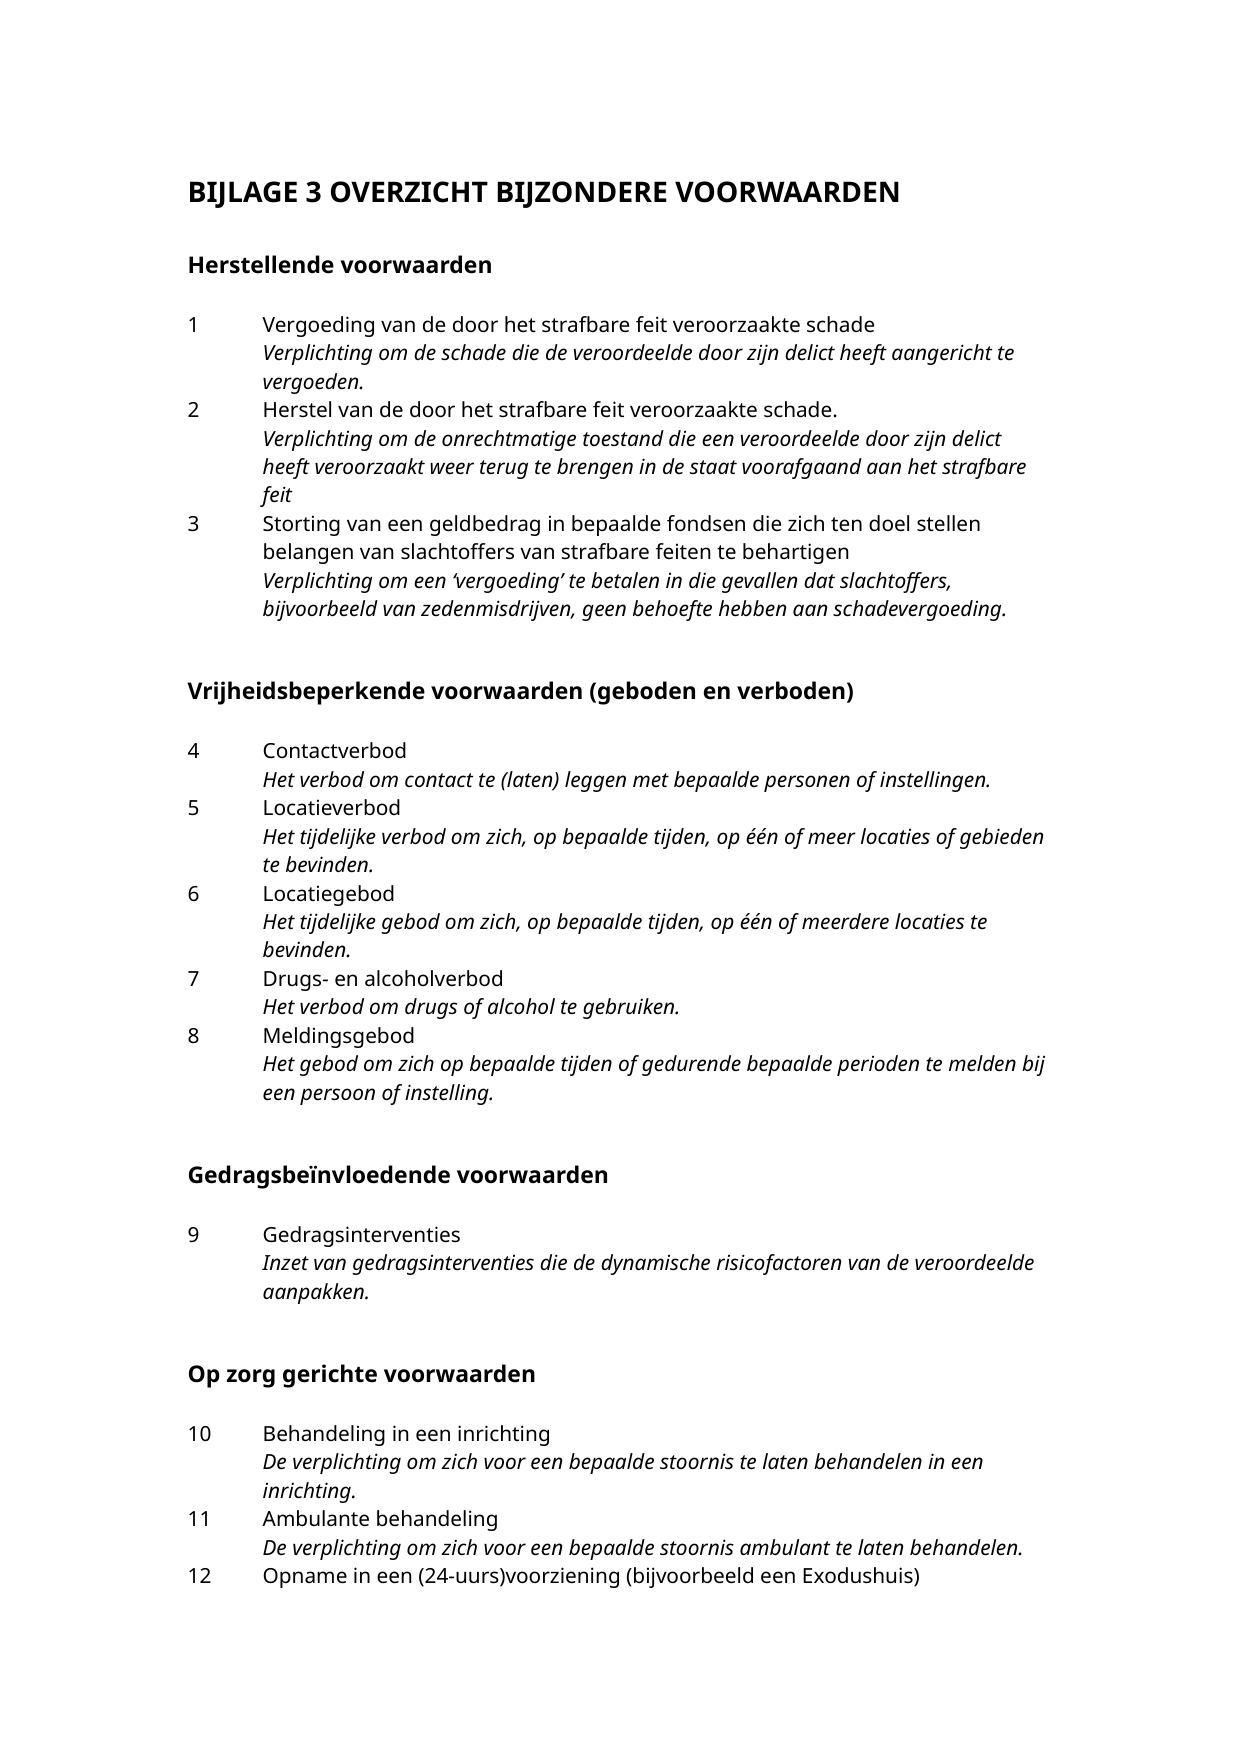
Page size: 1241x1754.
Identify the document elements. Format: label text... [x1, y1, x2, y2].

list Verplichting om een ‘vergoeding’ te betalen in die gevallen dat slachtoffers, bijvoorbeeld van zedenmisdrijven, geen behoefte hebben aan schadevergoeding. [187, 566, 1053, 623]
list Locatieverbod [187, 793, 1053, 822]
subtitle Vrijheidsbeperkende voorwaarden (geboden en verboden) [187, 675, 1053, 706]
list Het verbod om drugs of alcohol te gebruiken. [187, 992, 1053, 1021]
subtitle Herstellende voorwaarden [187, 249, 1053, 280]
list Storting van een geldbedrag in bepaalde fondsen die zich ten doel stellen belangen van slachtoffers van strafbare feiten te behartigen [187, 509, 1053, 566]
list Het tijdelijke verbod om zich, op bepaalde tijden, op één of meer locaties of gebieden te bevinden. [187, 822, 1053, 879]
list Herstel van de door het strafbare feit veroorzaakte schade. [187, 395, 1053, 424]
list Contactverbod [187, 736, 1053, 765]
list Behandeling in een inrichting [187, 1419, 1053, 1447]
list De verplichting om zich voor een bepaalde stoornis ambulant te laten behandelen. [187, 1533, 1053, 1561]
list De verplichting om zich voor een bepaalde stoornis te laten behandelen in een inrichting. [187, 1447, 1053, 1504]
subtitle BIJLAGE 3 OVERZICHT BIJZONDERE VOORWAARDEN [187, 172, 1053, 211]
list Gedragsinterventies [187, 1220, 1053, 1248]
list Meldingsgebod [187, 1021, 1053, 1049]
subtitle Gedragsbeïnvloedende voorwaarden [187, 1159, 1053, 1190]
list Verplichting om de onrechtmatige toestand die een veroordeelde door zijn delict heeft veroorzaakt weer terug te brengen in de staat voorafgaand aan het strafbare feit [187, 424, 1053, 509]
list Drugs- en alcoholverbod [187, 964, 1053, 992]
list Verplichting om de schade die de veroordeelde door zijn delict heeft aangericht te vergoeden. [187, 338, 1053, 395]
list Het gebod om zich op bepaalde tijden of gedurende bepaalde perioden te melden bij een persoon of instelling. [187, 1049, 1053, 1106]
list Ambulante behandeling [187, 1504, 1053, 1533]
list Locatiegebod [187, 879, 1053, 907]
list Opname in een (24-uurs)voorziening (bijvoorbeeld een Exodushuis) [187, 1561, 1053, 1589]
subtitle Op zorg gerichte voorwaarden [187, 1358, 1053, 1389]
list Inzet van gedragsinterventies die de dynamische risicofactoren van de veroordeelde aanpakken. [187, 1248, 1053, 1305]
list Het verbod om contact te (laten) leggen met bepaalde personen of instellingen. [187, 765, 1053, 793]
list Vergoeding van de door het strafbare feit veroorzaakte schade [187, 310, 1053, 338]
list Het tijdelijke gebod om zich, op bepaalde tijden, op één of meerdere locaties te bevinden. [187, 907, 1053, 964]
